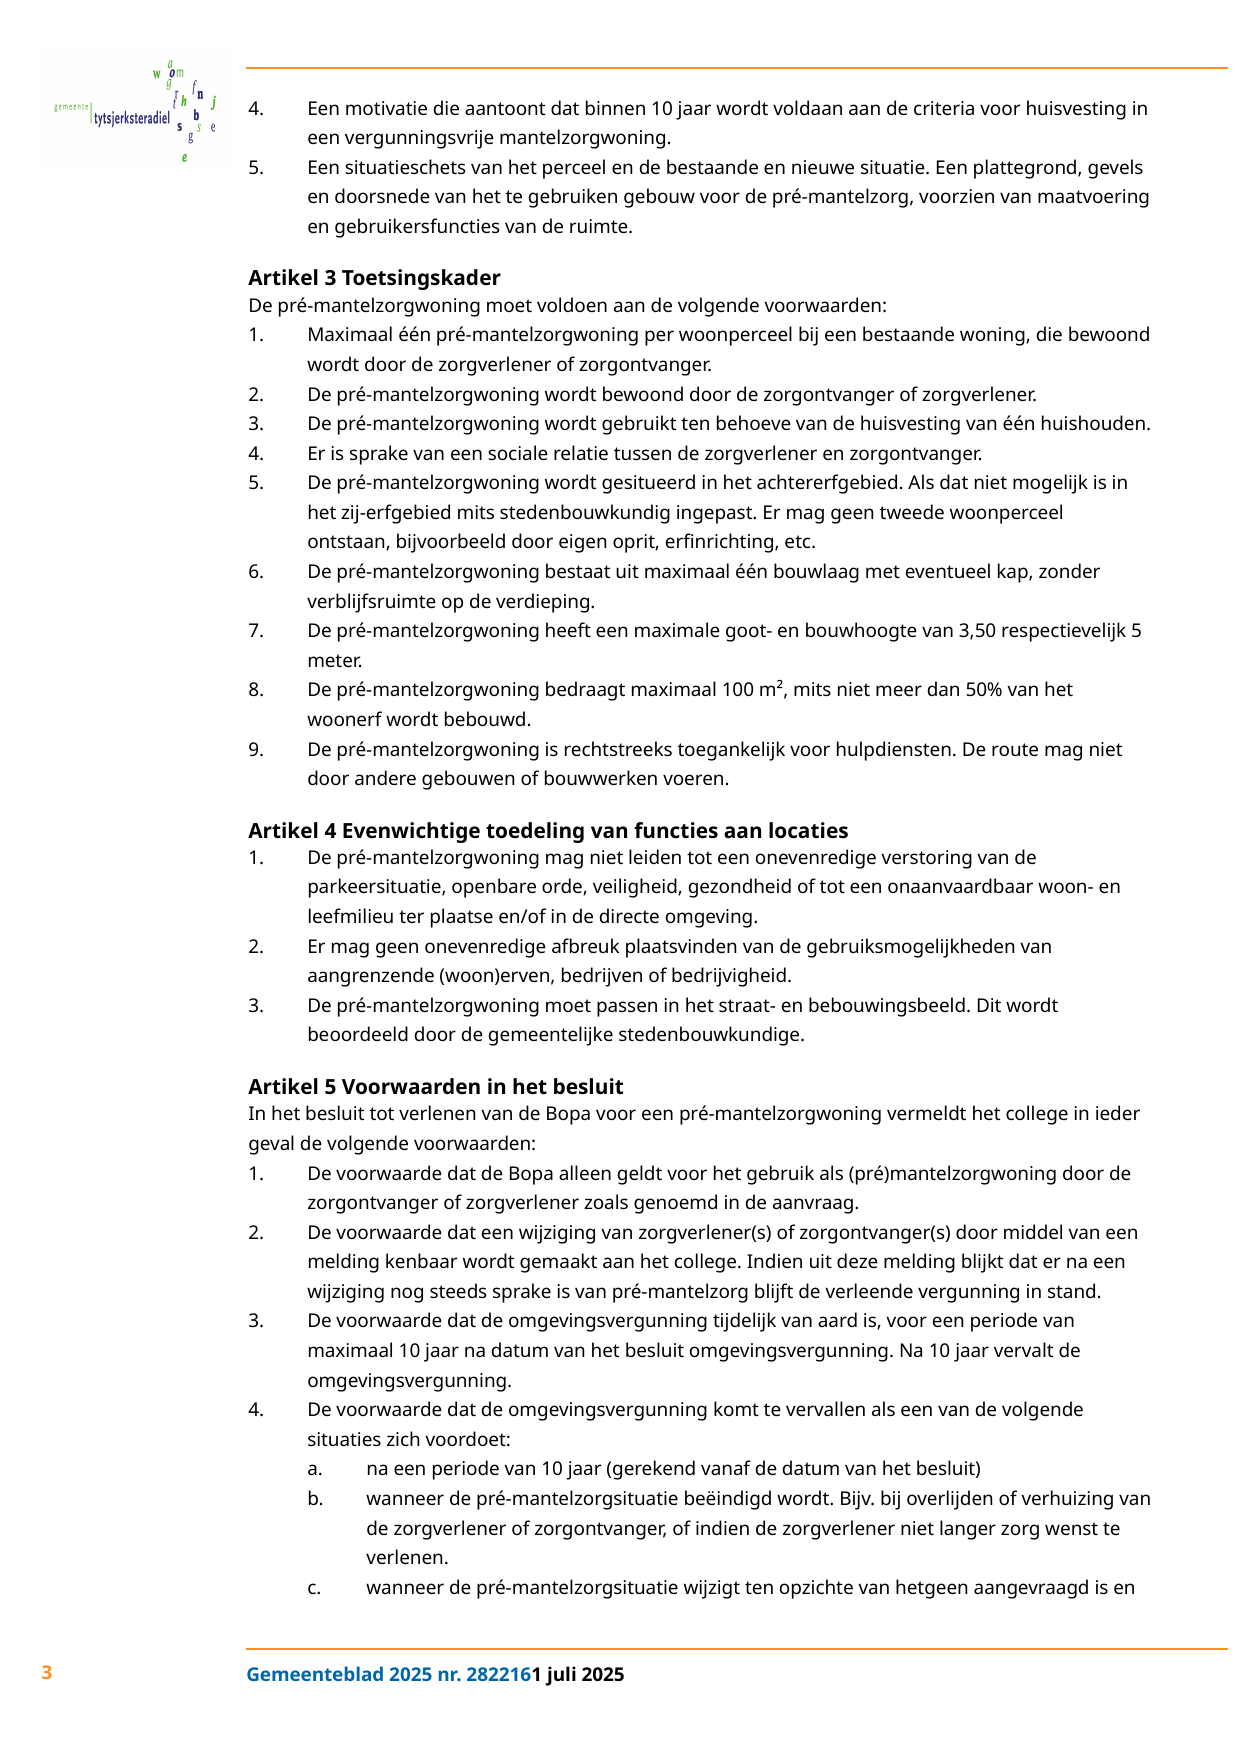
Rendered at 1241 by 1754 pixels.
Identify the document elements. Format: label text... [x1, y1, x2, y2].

picture [41, 47, 231, 172]
list De voorwaarde dat de Bopa alleen geldt voor het gebruik als (pré)mantelzorgwoning door de zorgontvanger of zorgverlener zoals genoemd in de aanvraag. [248, 1160, 1152, 1215]
list De pré-mantelzorgwoning heeft een maximale goot- en bouwhoogte van 3,50 respectievelijk 5 meter. [248, 617, 1152, 673]
list De voorwaarde dat de omgevingsvergunning tijdelijk van aard is, voor een periode van maximaal 10 jaar na datum van het besluit omgevingsvergunning. Na 10 jaar vervalt de omgevingsvergunning. [248, 1308, 1152, 1392]
list Een motivatie die aantoont dat binnen 10 jaar wordt voldaan aan de criteria voor huisvesting in een vergunningsvrije mantelzorgwoning. [248, 95, 1152, 150]
list De voorwaarde dat de omgevingsvergunning komt te vervallen als een van de volgende situaties zich voordoet: [248, 1396, 1152, 1452]
list Er mag geen onevenredige afbreuk plaatsvinden van de gebruiksmogelijkheden van aangrenzende (woon)erven, bedrijven of bedrijvigheid. [248, 933, 1152, 988]
list De pré-mantelzorgwoning bestaat uit maximaal één bouwlaag met eventueel kap, zonder verblijfsruimte op de verdieping. [248, 558, 1152, 613]
list Er is sprake van een sociale relatie tussen de zorgverlener en zorgontvanger. [248, 440, 1152, 466]
list De pré-mantelzorgwoning wordt gebruikt ten behoeve van de huisvesting van één huishouden. [248, 410, 1152, 436]
list Maximaal één pré-mantelzorgwoning per woonperceel bij een bestaande woning, die bewoond wordt door de zorgverlener of zorgontvanger. [248, 322, 1152, 377]
list wanneer de pré-mantelzorgsituatie beëindigd wordt. Bijv. bij overlijden of verhuizing van de zorgverlener of zorgontvanger, of indien de zorgverlener niet langer zorg wenst te verlenen. [307, 1485, 1152, 1570]
list De voorwaarde dat een wijziging van zorgverlener(s) of zorgontvanger(s) door middel van een melding kenbaar wordt gemaakt aan het college. Indien uit deze melding blijkt dat er na een wijziging nog steeds sprake is van pré-mantelzorg blijft de verleende vergunning in stand. [248, 1219, 1152, 1304]
text Artikel 5 Voorwaarden in het besluit [248, 1072, 1152, 1101]
text In het besluit tot verlenen van de Bopa voor een pré-mantelzorgwoning vermeldt het college in ieder geval de volgende voorwaarden: [248, 1101, 1152, 1156]
text Artikel 4 Evenwichtige toedeling van functies aan locaties [248, 816, 1152, 844]
list De pré-mantelzorgwoning mag niet leiden tot een onevenredige verstoring van de parkeersituatie, openbare orde, veiligheid, gezondheid of tot een onaanvaardbaar woon- en leefmilieu ter plaatse en/of in de directe omgeving. [248, 844, 1152, 929]
list De pré-mantelzorgwoning is rechtstreeks toegankelijk voor hulpdiensten. De route mag niet door andere gebouwen of bouwwerken voeren. [248, 736, 1152, 791]
list wanneer de pré-mantelzorgsituatie wijzigt ten opzichte van hetgeen aangevraagd is en [307, 1574, 1152, 1599]
list De pré-mantelzorgwoning wordt gesitueerd in het achtererfgebied. Als dat niet mogelijk is in het zij-erfgebied mits stedenbouwkundig ingepast. Er mag geen tweede woonperceel ontstaan, bijvoorbeeld door eigen oprit, erfinrichting, etc. [248, 469, 1152, 554]
list De pré-mantelzorgwoning moet passen in het straat- en bebouwingsbeeld. Dit wordt beoordeeld door de gemeentelijke stedenbouwkundige. [248, 992, 1152, 1047]
list na een periode van 10 jaar (gerekend vanaf de datum van het besluit) [307, 1456, 1152, 1481]
list De pré-mantelzorgwoning bedraagt maximaal 100 m², mits niet meer dan 50% van het woonerf wordt bebouwd. [248, 677, 1152, 732]
list Een situatieschets van het perceel en de bestaande en nieuwe situatie. Een plattegrond, gevels en doorsnede van het te gebruiken gebouw voor de pré-mantelzorg, voorzien van maatvoering en gebruikersfuncties van de ruimte. [248, 154, 1152, 239]
text De pré-mantelzorgwoning moet voldoen aan de volgende voorwaarden: [248, 292, 1152, 318]
list De pré-mantelzorgwoning wordt bewoond door de zorgontvanger of zorgverlener. [248, 381, 1152, 406]
text Artikel 3 Toetsingskader [248, 263, 1152, 292]
